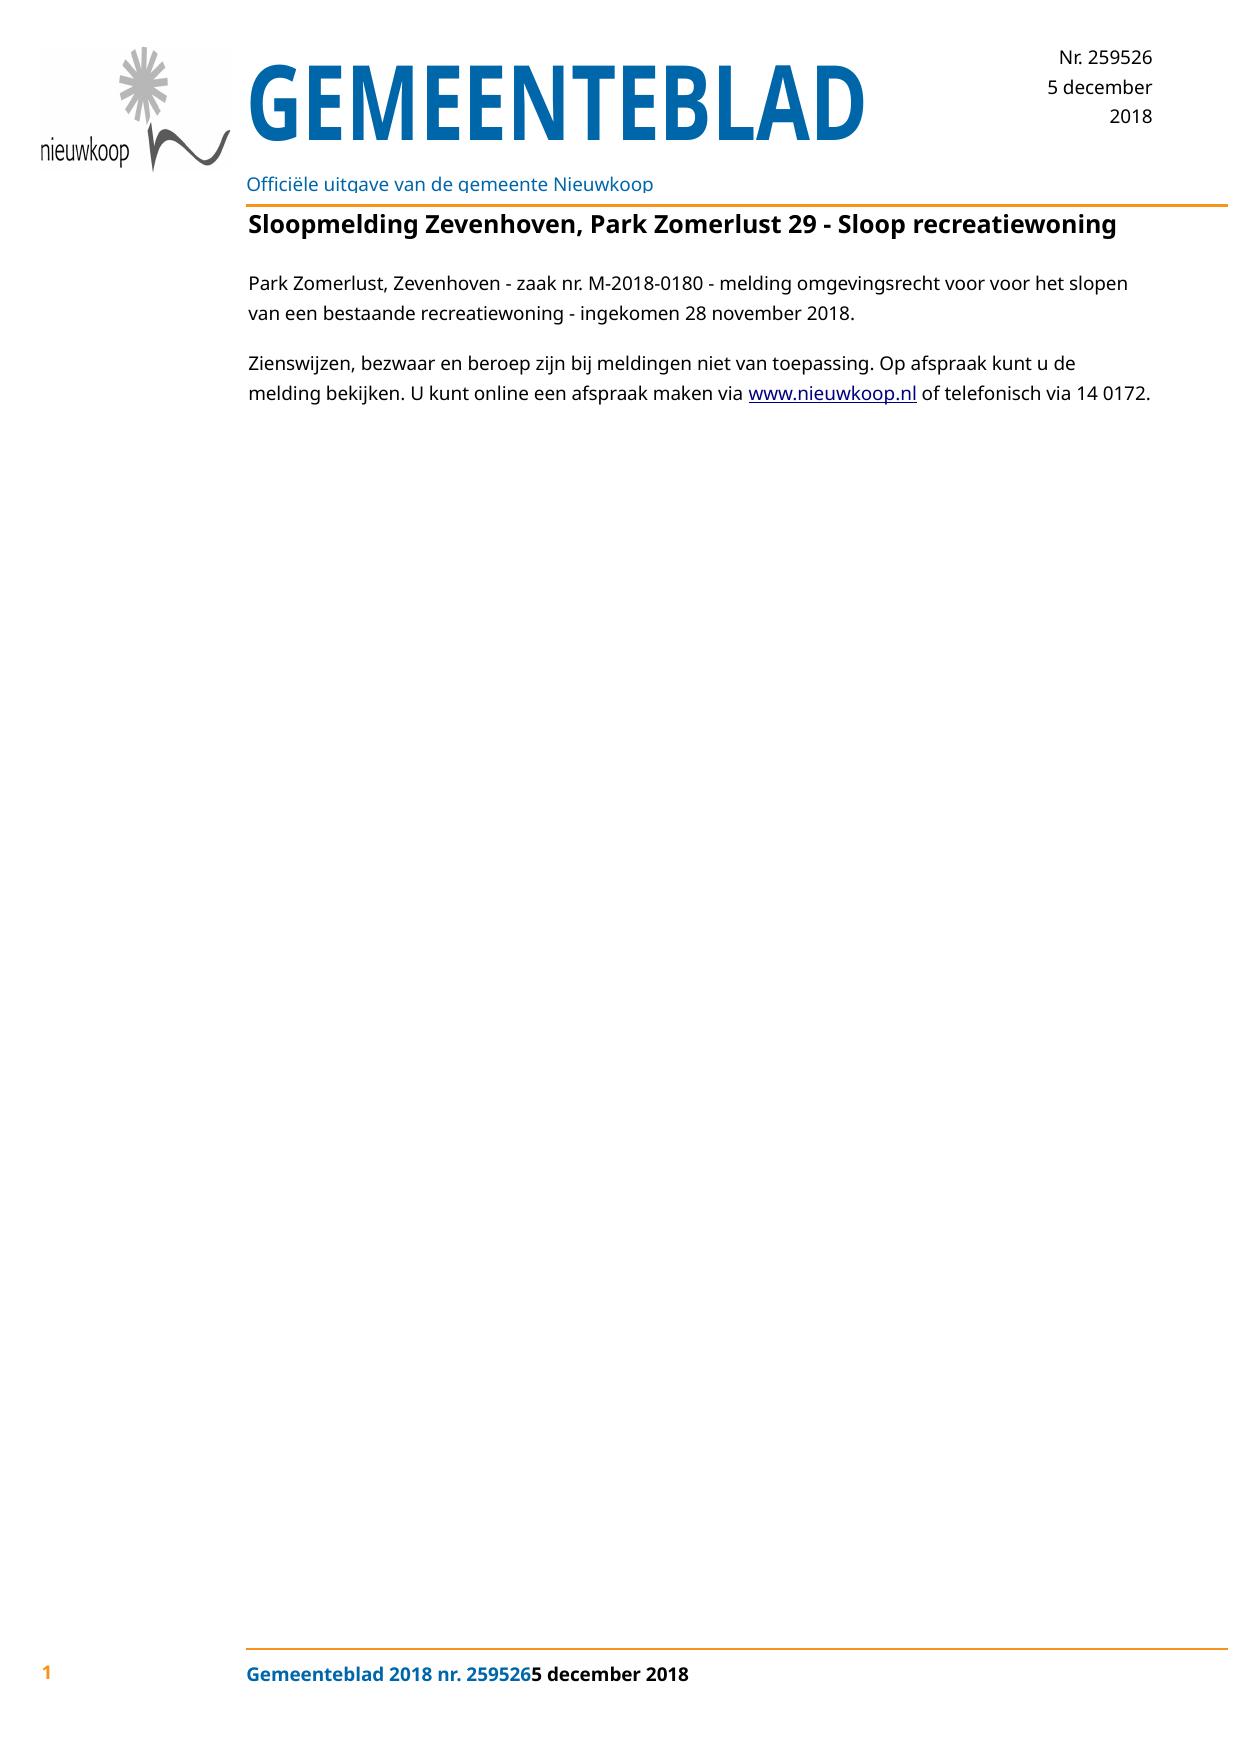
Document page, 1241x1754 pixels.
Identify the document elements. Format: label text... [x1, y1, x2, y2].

text Sloopmelding Zevenhoven, Park Zomerlust 29 - Sloop recreatiewoning [248, 207, 1152, 241]
text Zienswijzen, bezwaar en beroep zijn bij meldingen niet van toepassing. Op afspraak kunt u de melding bekijken. U kunt online een afspraak maken via www.nieuwkoop.nl of telefonisch via 14 0172. [248, 350, 1152, 406]
picture [41, 47, 231, 172]
text Park Zomerlust, Zevenhoven - zaak nr. M-2018-0180 - melding omgevingsrecht voor voor het slopen van een bestaande recreatiewoning - ingekomen 28 november 2018. [248, 270, 1152, 326]
